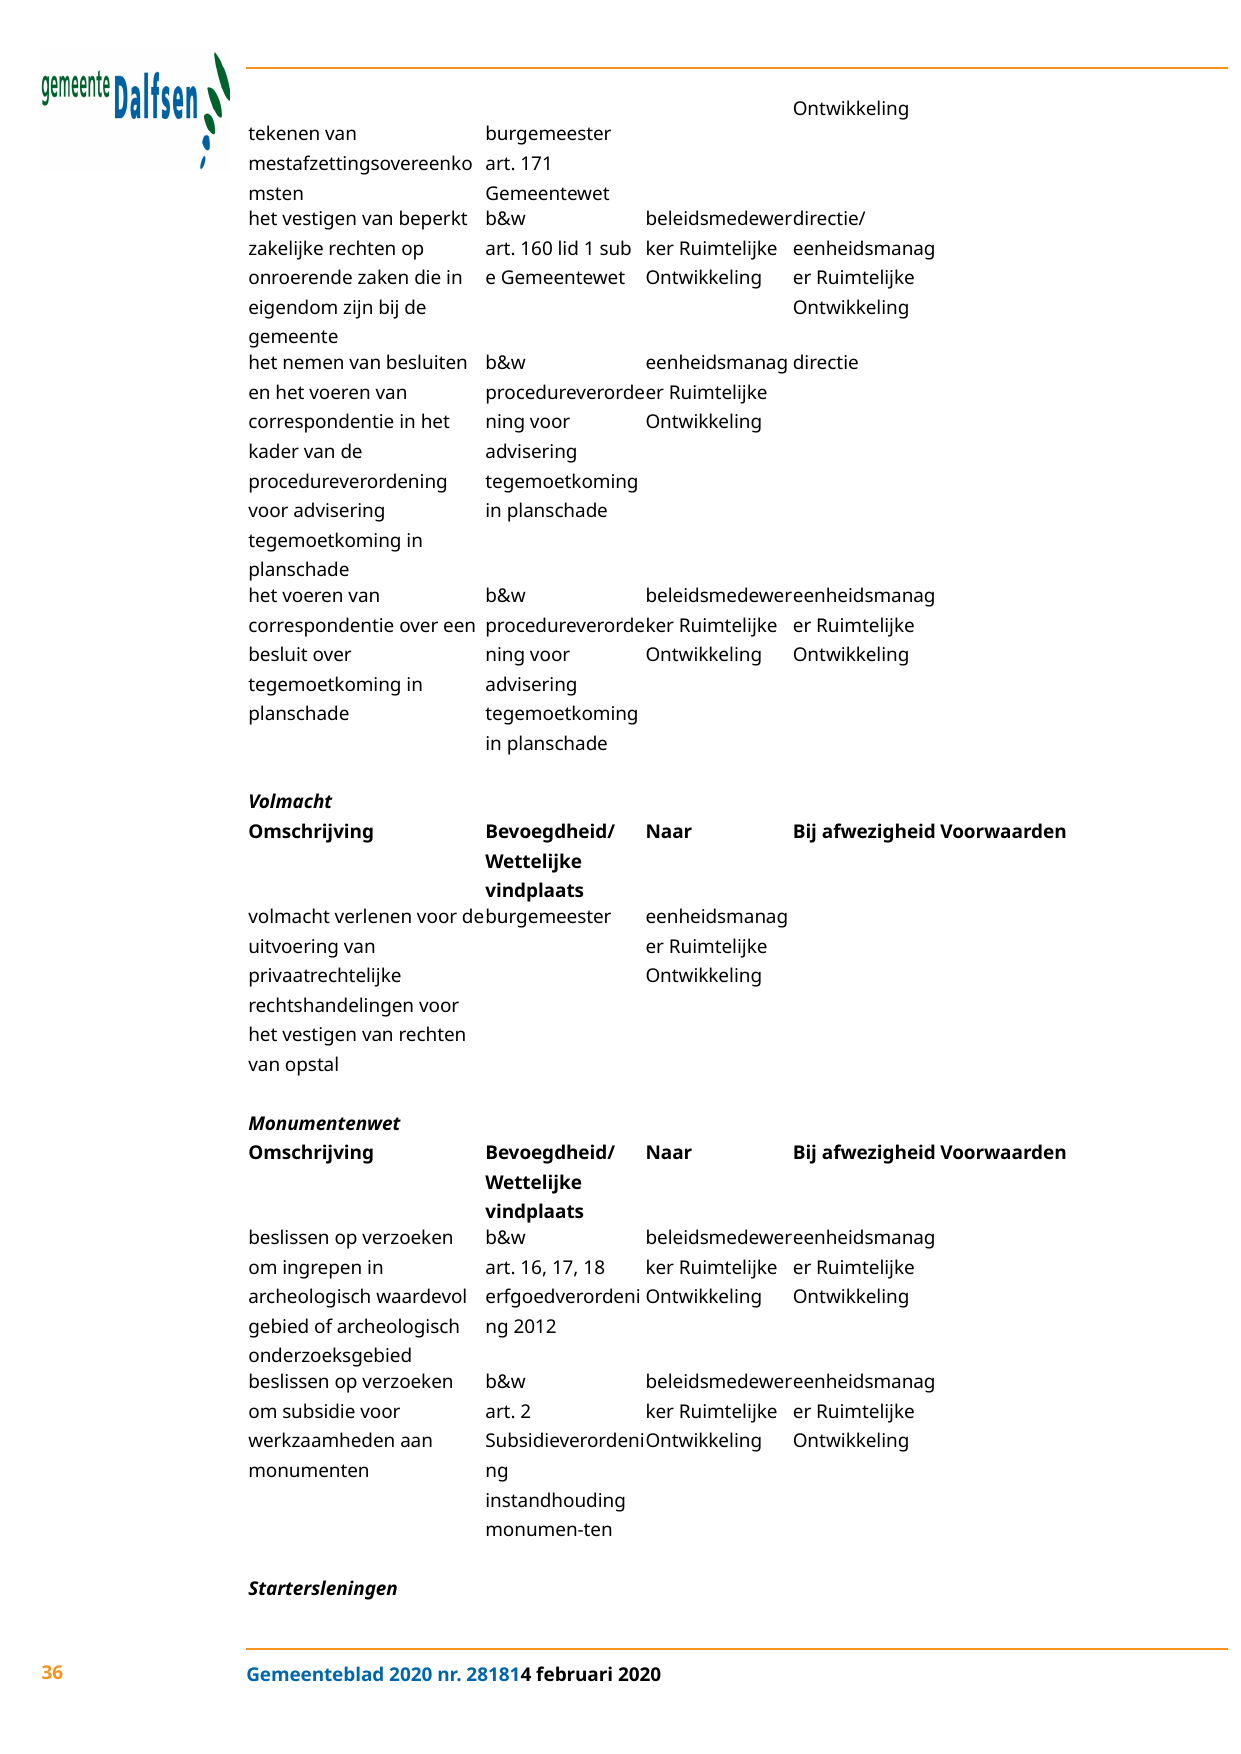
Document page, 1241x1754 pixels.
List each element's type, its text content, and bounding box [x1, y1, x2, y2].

table_cell het vestigen van beperkt zakelijke rechten op onroerende zaken die in eigendom zijn bij de gemeente [248, 205, 485, 349]
table_cell eenheidsmanager Ruimtelijke Ontwikkeling [645, 903, 793, 1077]
table_header Naar [645, 819, 793, 903]
table_header Bevoegdheid/Wettelijke vindplaats [485, 819, 645, 903]
table_cell Ontwikkeling [793, 95, 940, 121]
table_cell b&w procedureverordening voor advisering tegemoetkoming in planschade [485, 582, 645, 756]
table_header Voorwaarden [940, 819, 1152, 903]
table_cell [940, 95, 1152, 121]
table_cell eenheidsmanager Ruimtelijke Ontwikkeling [793, 582, 940, 756]
table_cell [940, 582, 1152, 756]
table_cell [248, 95, 485, 121]
table_cell [793, 121, 940, 205]
table_header Bij afwezigheid [793, 1140, 940, 1224]
table_header Voorwaarden [940, 1140, 1152, 1224]
table_cell burgemeester [485, 903, 645, 1077]
table_cell [940, 1224, 1152, 1368]
table_cell [645, 121, 793, 205]
table_cell b&w art. 160 lid 1 sub e Gemeentewet [485, 205, 645, 349]
picture [41, 47, 231, 172]
table_cell [645, 95, 793, 121]
table_cell eenheidsmanager Ruimtelijke Ontwikkeling [793, 1224, 940, 1368]
table_cell beleidsmedewerker Ruimtelijke Ontwikkeling [645, 205, 793, 349]
table_header Bij afwezigheid [793, 819, 940, 903]
table_header Omschrijving [248, 1140, 485, 1224]
table_cell [793, 903, 940, 1077]
table_cell eenheidsmanager Ruimtelijke Ontwikkeling [793, 1369, 940, 1542]
table_header Omschrijving [248, 819, 485, 903]
table_cell [940, 121, 1152, 205]
table_cell het nemen van besluiten en het voeren van correspondentie in het kader van de procedureverordening voor advisering tegemoetkoming in planschade [248, 350, 485, 582]
text Volmacht [248, 789, 1152, 814]
table_cell b&w art. 2 Subsidieverordening instandhouding monumen-ten [485, 1369, 645, 1542]
table_cell burgemeester art. 171 Gemeentewet [485, 121, 645, 205]
table_cell b&w art. 16, 17, 18 erfgoedverordening 2012 [485, 1224, 645, 1368]
table_cell [485, 95, 645, 121]
table_header Bevoegdheid/Wettelijke vindplaats [485, 1140, 645, 1224]
table_cell beslissen op verzoeken om subsidie voor werkzaamheden aan monumenten [248, 1369, 485, 1542]
table_cell [940, 903, 1152, 1077]
table_cell beleidsmedewerker Ruimtelijke Ontwikkeling [645, 1369, 793, 1542]
table_cell [940, 1369, 1152, 1542]
table_cell directie/eenheidsmanager Ruimtelijke Ontwikkeling [793, 205, 940, 349]
text Monumentenwet [248, 1110, 1152, 1136]
table_cell [940, 205, 1152, 349]
table_cell [940, 350, 1152, 582]
text Startersleningen [248, 1575, 1152, 1601]
table_cell beleidsmedewerker Ruimtelijke Ontwikkeling [645, 582, 793, 756]
table_cell tekenen van mestafzettingsovereenkomsten [248, 121, 485, 205]
table_cell eenheidsmanager Ruimtelijke Ontwikkeling [645, 350, 793, 582]
table_cell beslissen op verzoeken om ingrepen in archeologisch waardevol gebied of archeologisch onderzoeksgebied [248, 1224, 485, 1368]
table_cell het voeren van correspondentie over een besluit over tegemoetkoming in planschade [248, 582, 485, 756]
table_cell beleidsmedewerker Ruimtelijke Ontwikkeling [645, 1224, 793, 1368]
table_cell volmacht verlenen voor de uitvoering van privaatrechtelijke rechtshandelingen voor het vestigen van rechten van opstal [248, 903, 485, 1077]
table_cell b&w procedureverordening voor advisering tegemoetkoming in planschade [485, 350, 645, 582]
table_header Naar [645, 1140, 793, 1224]
table_cell directie [793, 350, 940, 582]
